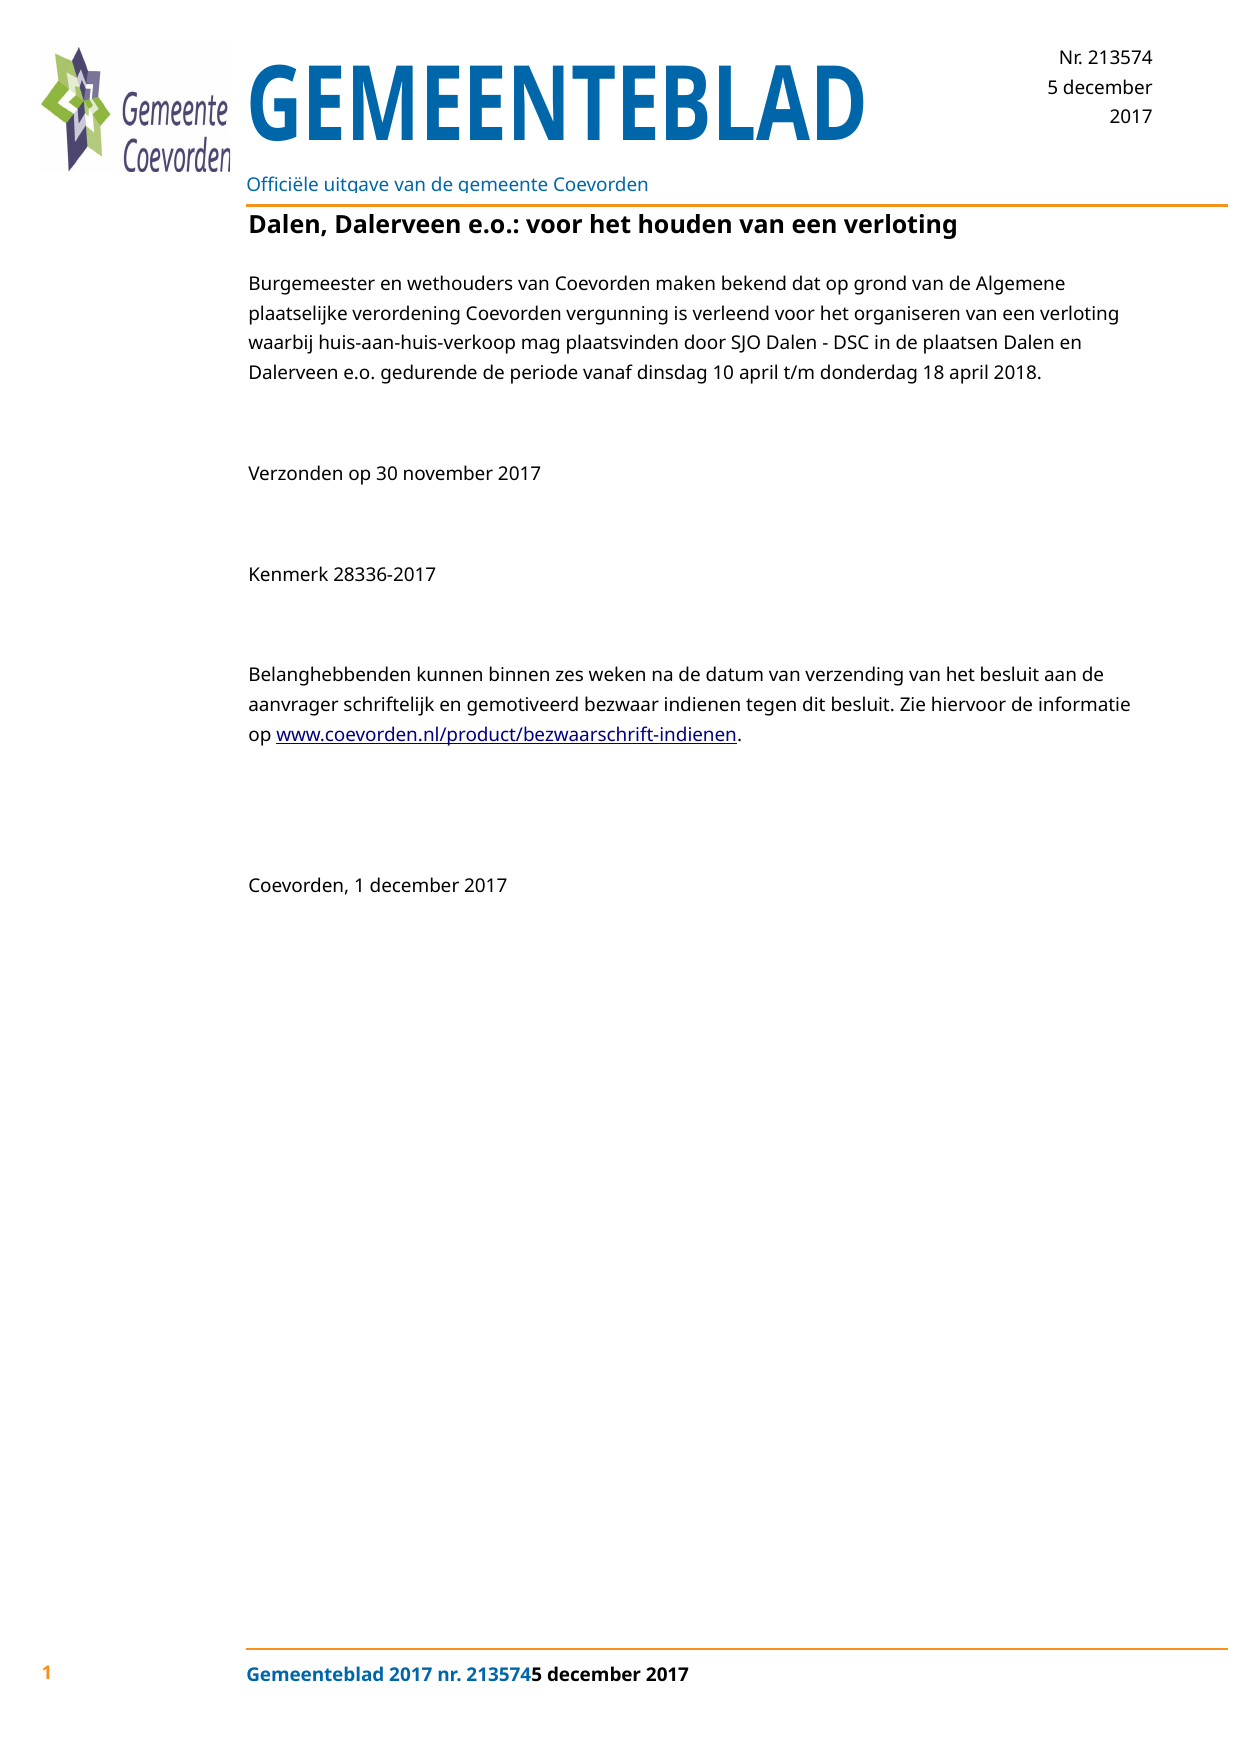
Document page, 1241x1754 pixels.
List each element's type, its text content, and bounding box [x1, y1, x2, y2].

text Dalen, Dalerveen e.o.: voor het houden van een verloting [248, 207, 1152, 241]
text Burgemeester en wethouders van Coevorden maken bekend dat op grond van de Algemene plaatselijke verordening Coevorden vergunning is verleend voor het organiseren van een verloting waarbij huis-aan-huis-verkoop mag plaatsvinden door SJO Dalen - DSC in de plaatsen Dalen en Dalerveen e.o. gedurende de periode vanaf dinsdag 10 april t/m donderdag 18 april 2018. [248, 270, 1152, 385]
text Verzonden op 30 november 2017 [248, 460, 1152, 486]
picture [41, 47, 231, 172]
text Belanghebbenden kunnen binnen zes weken na de datum van verzending van het besluit aan de aanvrager schriftelijk en gemotiveerd bezwaar indienen tegen dit besluit. Zie hiervoor de informatie op www.coevorden.nl/product/bezwaarschrift-indienen. [248, 662, 1152, 746]
text Kenmerk 28336-2017 [248, 561, 1152, 586]
text Coevorden, 1 december 2017 [248, 872, 1152, 898]
